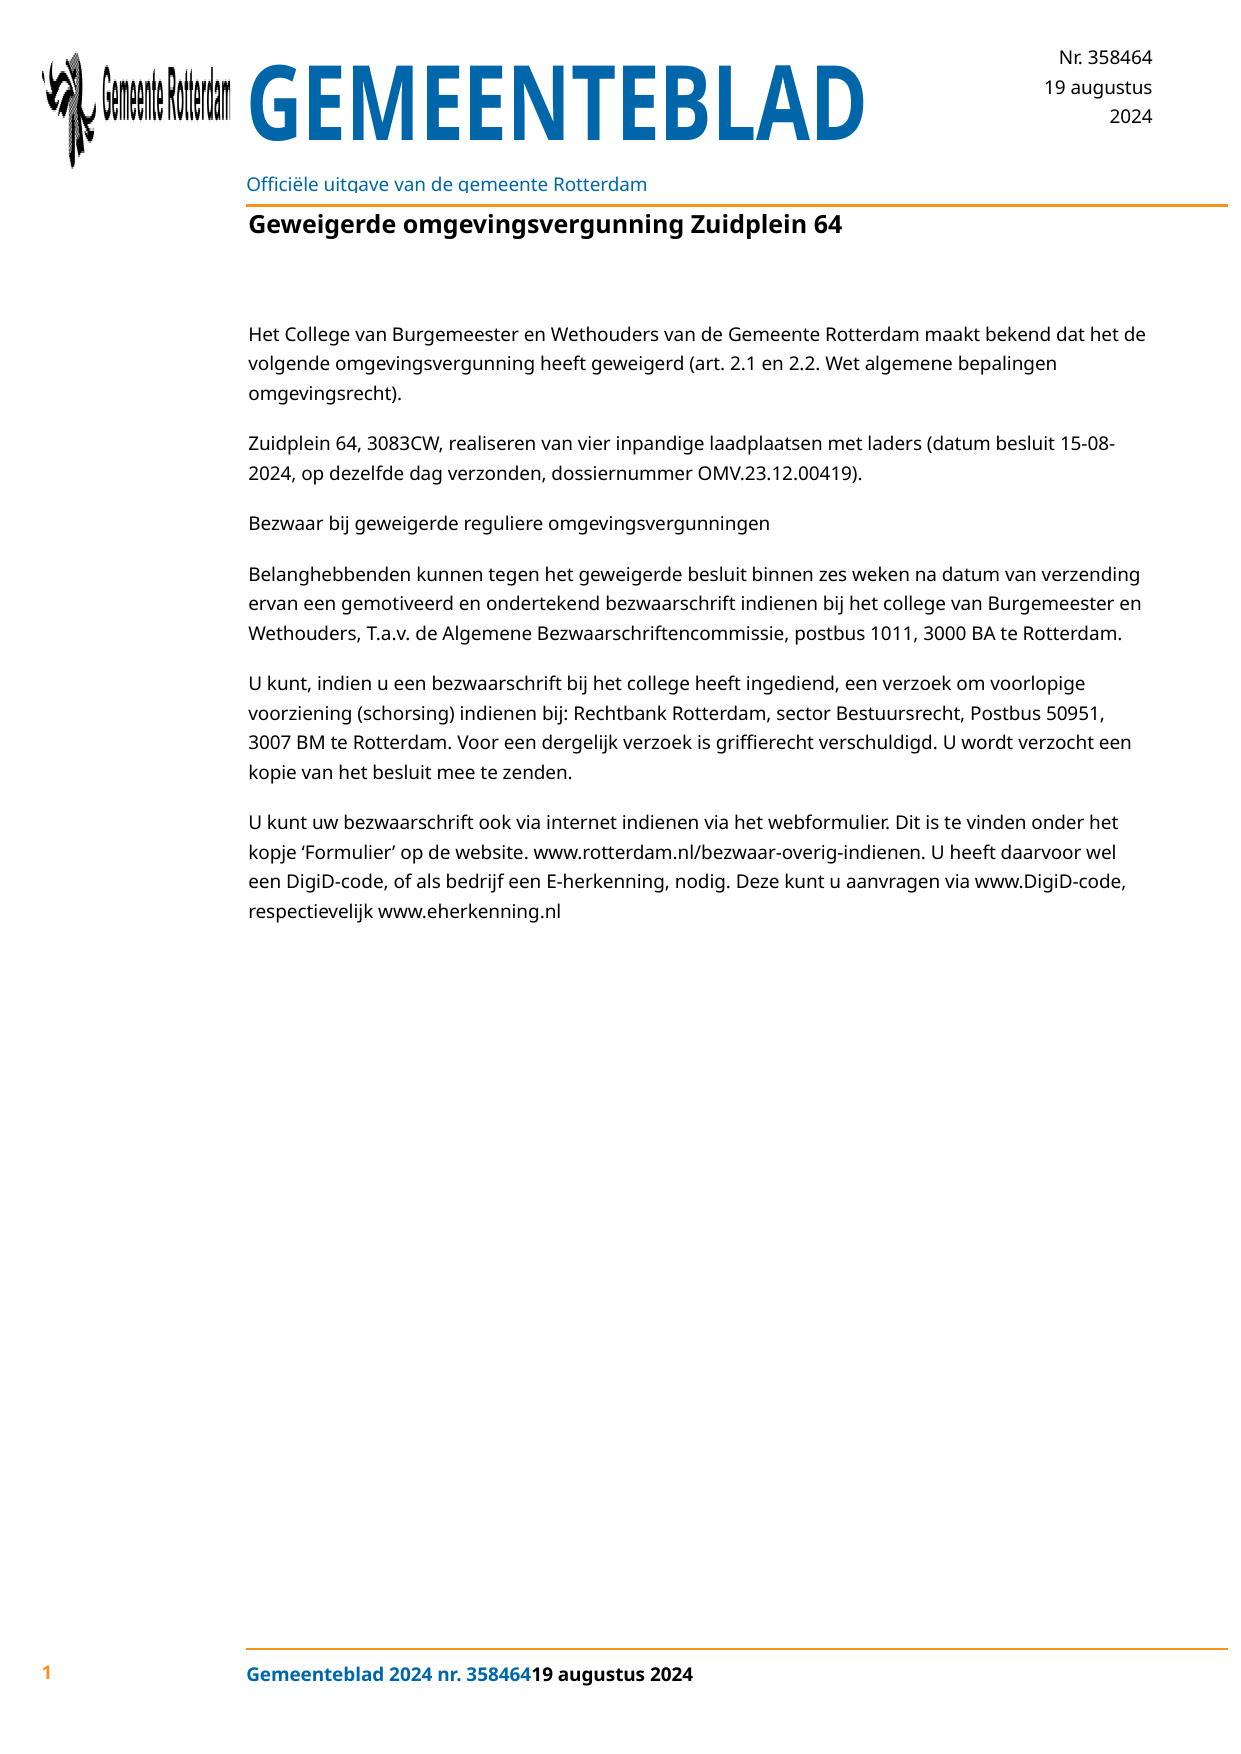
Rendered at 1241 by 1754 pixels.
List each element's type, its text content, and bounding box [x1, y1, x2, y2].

picture [41, 47, 231, 172]
text Belanghebbenden kunnen tegen het geweigerde besluit binnen zes weken na datum van verzending ervan een gemotiveerd en ondertekend bezwaarschrift indienen bij het college van Burgemeester en Wethouders, T.a.v. de Algemene Bezwaarschriftencommissie, postbus 1011, 3000 BA te Rotterdam. [248, 561, 1152, 646]
text Geweigerde omgevingsvergunning Zuidplein 64 [248, 207, 1152, 241]
text Het College van Burgemeester en Wethouders van de Gemeente Rotterdam maakt bekend dat het de volgende omgevingsvergunning heeft geweigerd (art. 2.1 en 2.2. Wet algemene bepalingen omgevingsrecht). [248, 321, 1152, 406]
text Zuidplein 64, 3083CW, realiseren van vier inpandige laadplaatsen met laders (datum besluit 15-08-2024, op dezelfde dag verzonden, dossiernummer OMV.23.12.00419). [248, 430, 1152, 486]
text U kunt uw bezwaarschrift ook via internet indienen via het webformulier. Dit is te vinden onder het kopje ‘Formulier’ op de website. www.rotterdam.nl/bezwaar-overig-indienen. U heeft daarvoor wel een DigiD-code, of als bedrijf een E-herkenning, nodig. Deze kunt u aanvragen via www.DigiD-code, respectievelijk www.eherkenning.nl [248, 809, 1152, 924]
text Bezwaar bij geweigerde reguliere omgevingsvergunningen [248, 510, 1152, 536]
text U kunt, indien u een bezwaarschrift bij het college heeft ingediend, een verzoek om voorlopige voorziening (schorsing) indienen bij: Rechtbank Rotterdam, sector Bestuursrecht, Postbus 50951, 3007 BM te Rotterdam. Voor een dergelijk verzoek is griffierecht verschuldigd. U wordt verzocht een kopie van het besluit mee te zenden. [248, 670, 1152, 785]
